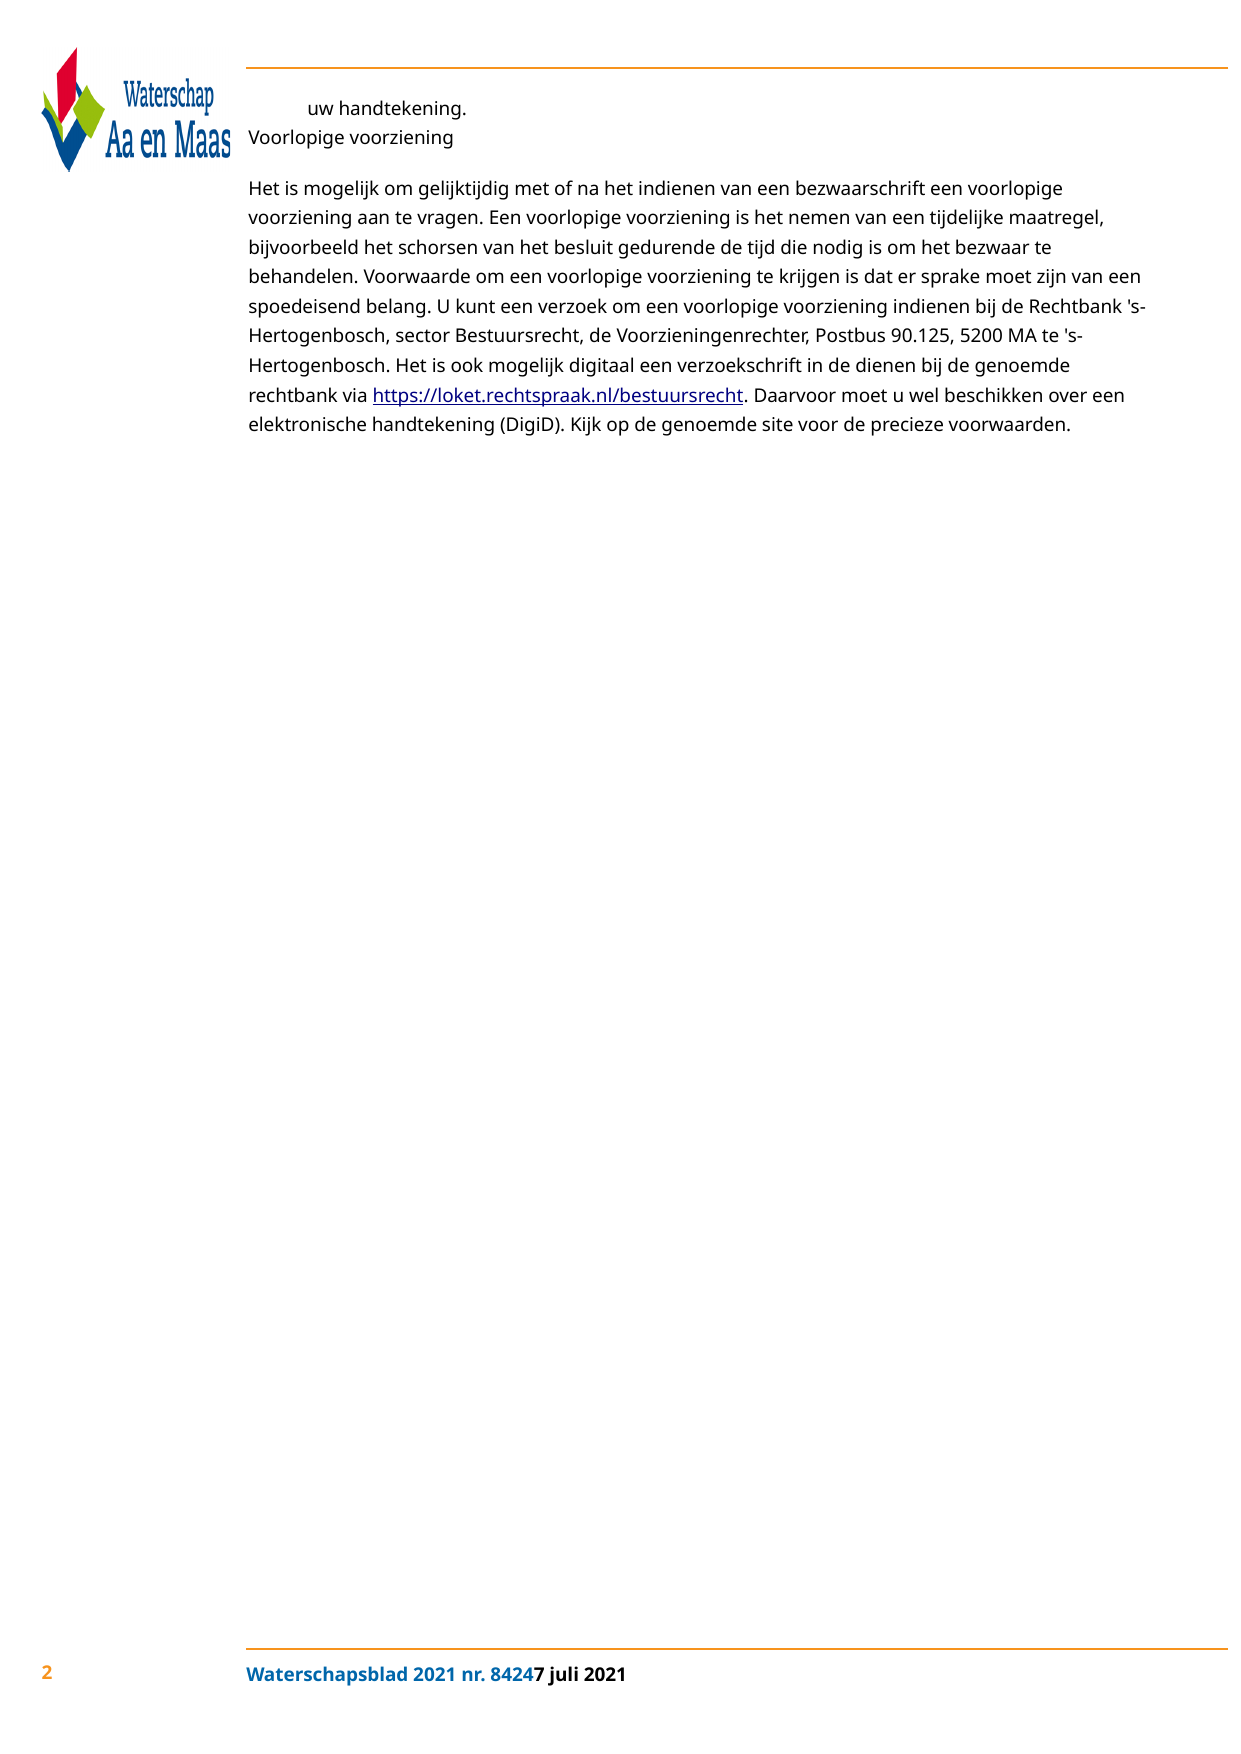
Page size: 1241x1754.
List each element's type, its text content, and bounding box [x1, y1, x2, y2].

picture [41, 47, 231, 172]
text Het is mogelijk om gelijktijdig met of na het indienen van een bezwaarschrift een voorlopige voorziening aan te vragen. Een voorlopige voorziening is het nemen van een tijdelijke maatregel, bijvoorbeeld het schorsen van het besluit gedurende de tijd die nodig is om het bezwaar te behandelen. Voorwaarde om een voorlopige voorziening te krijgen is dat er sprake moet zijn van een spoedeisend belang. U kunt een verzoek om een voorlopige voorziening indienen bij de Rechtbank 's-Hertogenbosch, sector Bestuursrecht, de Voorzieningenrechter, Postbus 90.125, 5200 MA te 's-Hertogenbosch. Het is ook mogelijk digitaal een verzoekschrift in de dienen bij de genoemde rechtbank via https://loket.rechtspraak.nl/bestuursrecht. Daarvoor moet u wel beschikken over een elektronische handtekening (DigiD). Kijk op de genoemde site voor de precieze voorwaarden. [248, 175, 1152, 437]
text Voorlopige voorziening [248, 124, 1152, 150]
list uw handtekening. [248, 95, 1152, 121]
